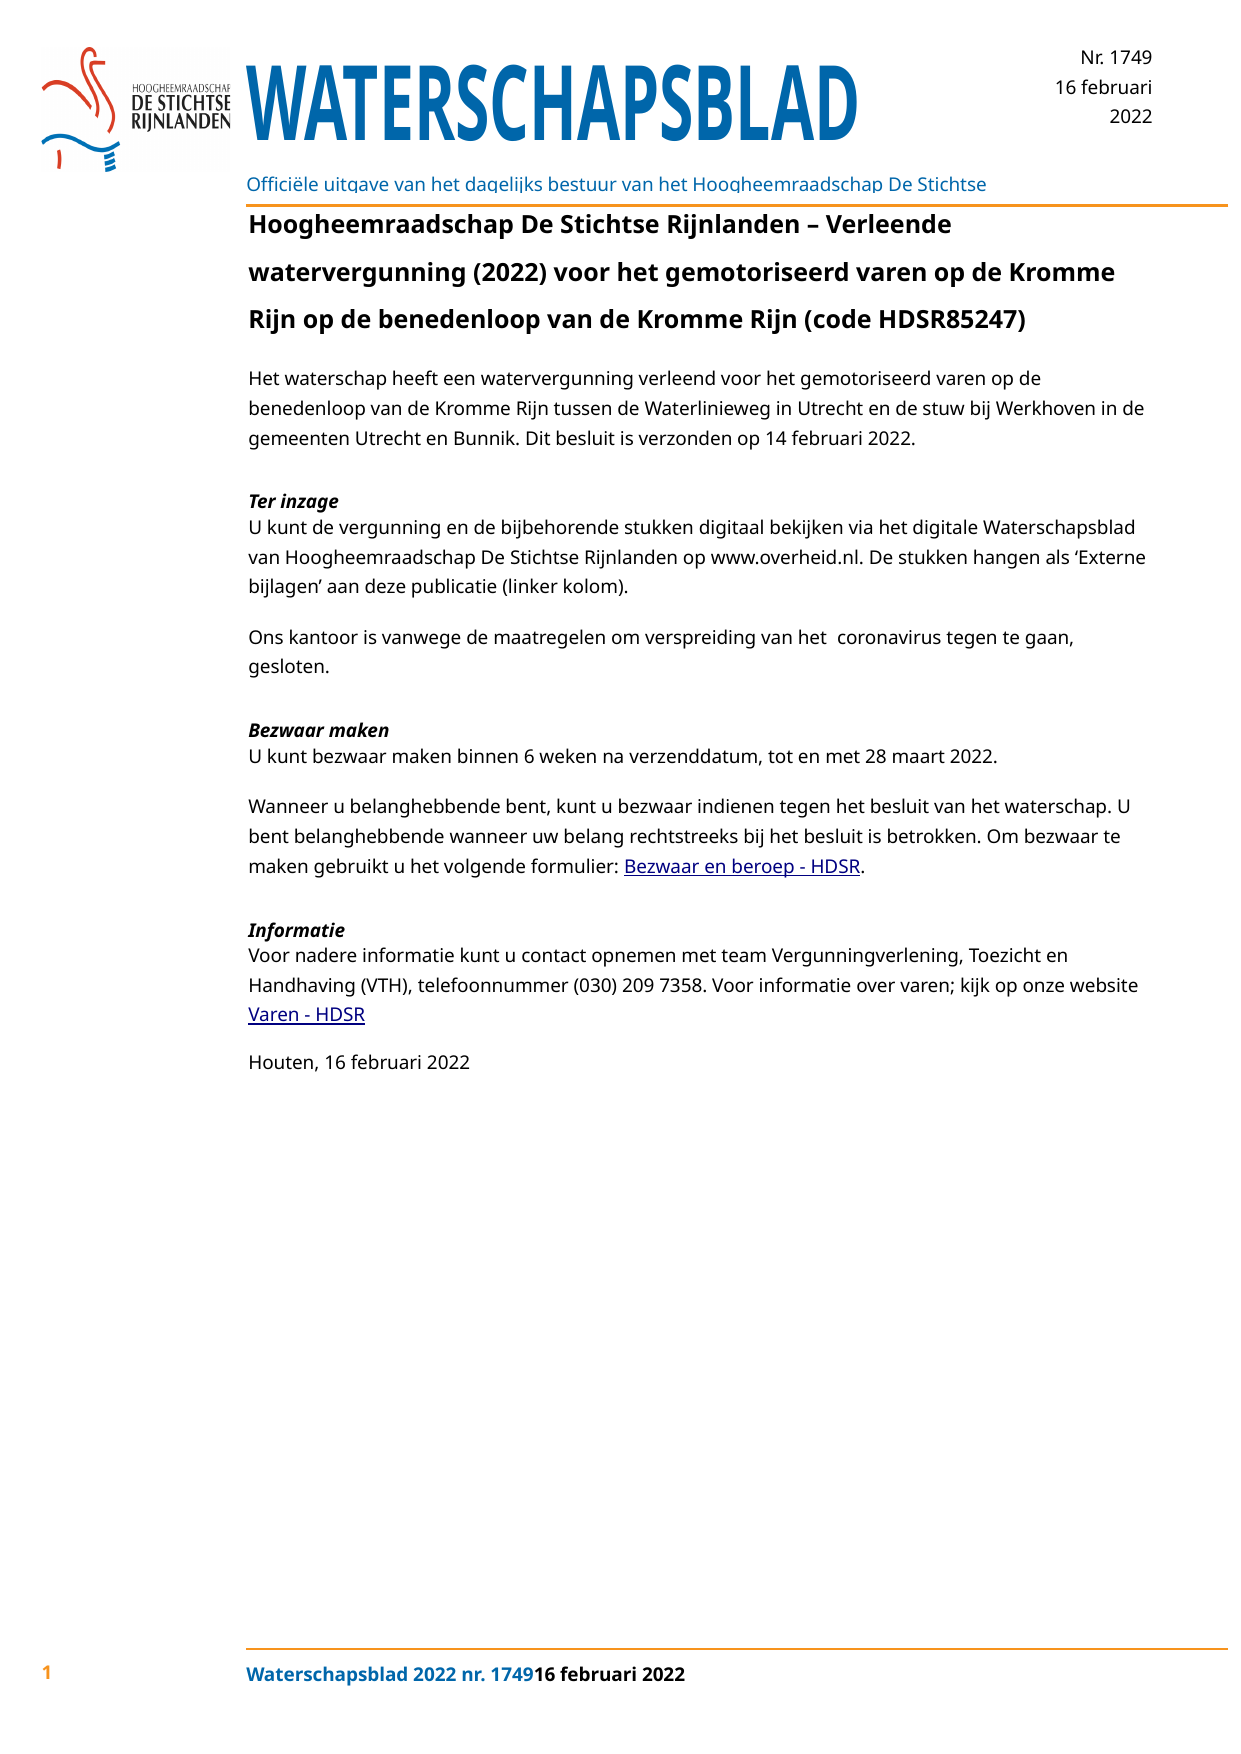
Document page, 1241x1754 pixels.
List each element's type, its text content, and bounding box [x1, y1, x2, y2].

text Het waterschap heeft een watervergunning verleend voor het gemotoriseerd varen op de benedenloop van de Kromme Rijn tussen de Waterlinieweg in Utrecht en de stuw bij Werkhoven in de gemeenten Utrecht en Bunnik. Dit besluit is verzonden op 14 februari 2022. [248, 366, 1152, 450]
picture [41, 47, 231, 172]
text Ons kantoor is vanwege de maatregelen om verspreiding van het coronavirus tegen te gaan, gesloten. [248, 624, 1152, 679]
text Wanneer u belanghebbende bent, kunt u bezwaar indienen tegen het besluit van het waterschap. U bent belanghebbende wanneer uw belang rechtstreeks bij het besluit is betrokken. Om bezwaar te maken gebruikt u het volgende formulier: Bezwaar en beroep - HDSR. [248, 794, 1152, 878]
text Voor nadere informatie kunt u contact opnemen met team Vergunningverlening, Toezicht en Handhaving (VTH), telefoonnummer (030) 209 7358. Voor informatie over varen; kijk op onze website Varen - HDSR [248, 942, 1152, 1027]
text Bezwaar maken [248, 717, 1152, 743]
text Ter inzage [248, 489, 1152, 514]
text Hoogheemraadschap De Stichtse Rijnlanden – Verleende watervergunning (2022) voor het gemotoriseerd varen op de Kromme Rijn op de benedenloop van de Kromme Rijn (code HDSR85247) [248, 207, 1152, 336]
text Houten, 16 februari 2022 [248, 1049, 1152, 1075]
text Informatie [248, 917, 1152, 942]
text U kunt de vergunning en de bijbehorende stukken digitaal bekijken via het digitale Waterschapsblad van Hoogheemraadschap De Stichtse Rijnlanden op www.overheid.nl. De stukken hangen als ‘Externe bijlagen’ aan deze publicatie (linker kolom). [248, 514, 1152, 599]
text U kunt bezwaar maken binnen 6 weken na verzenddatum, tot en met 28 maart 2022. [248, 743, 1152, 769]
